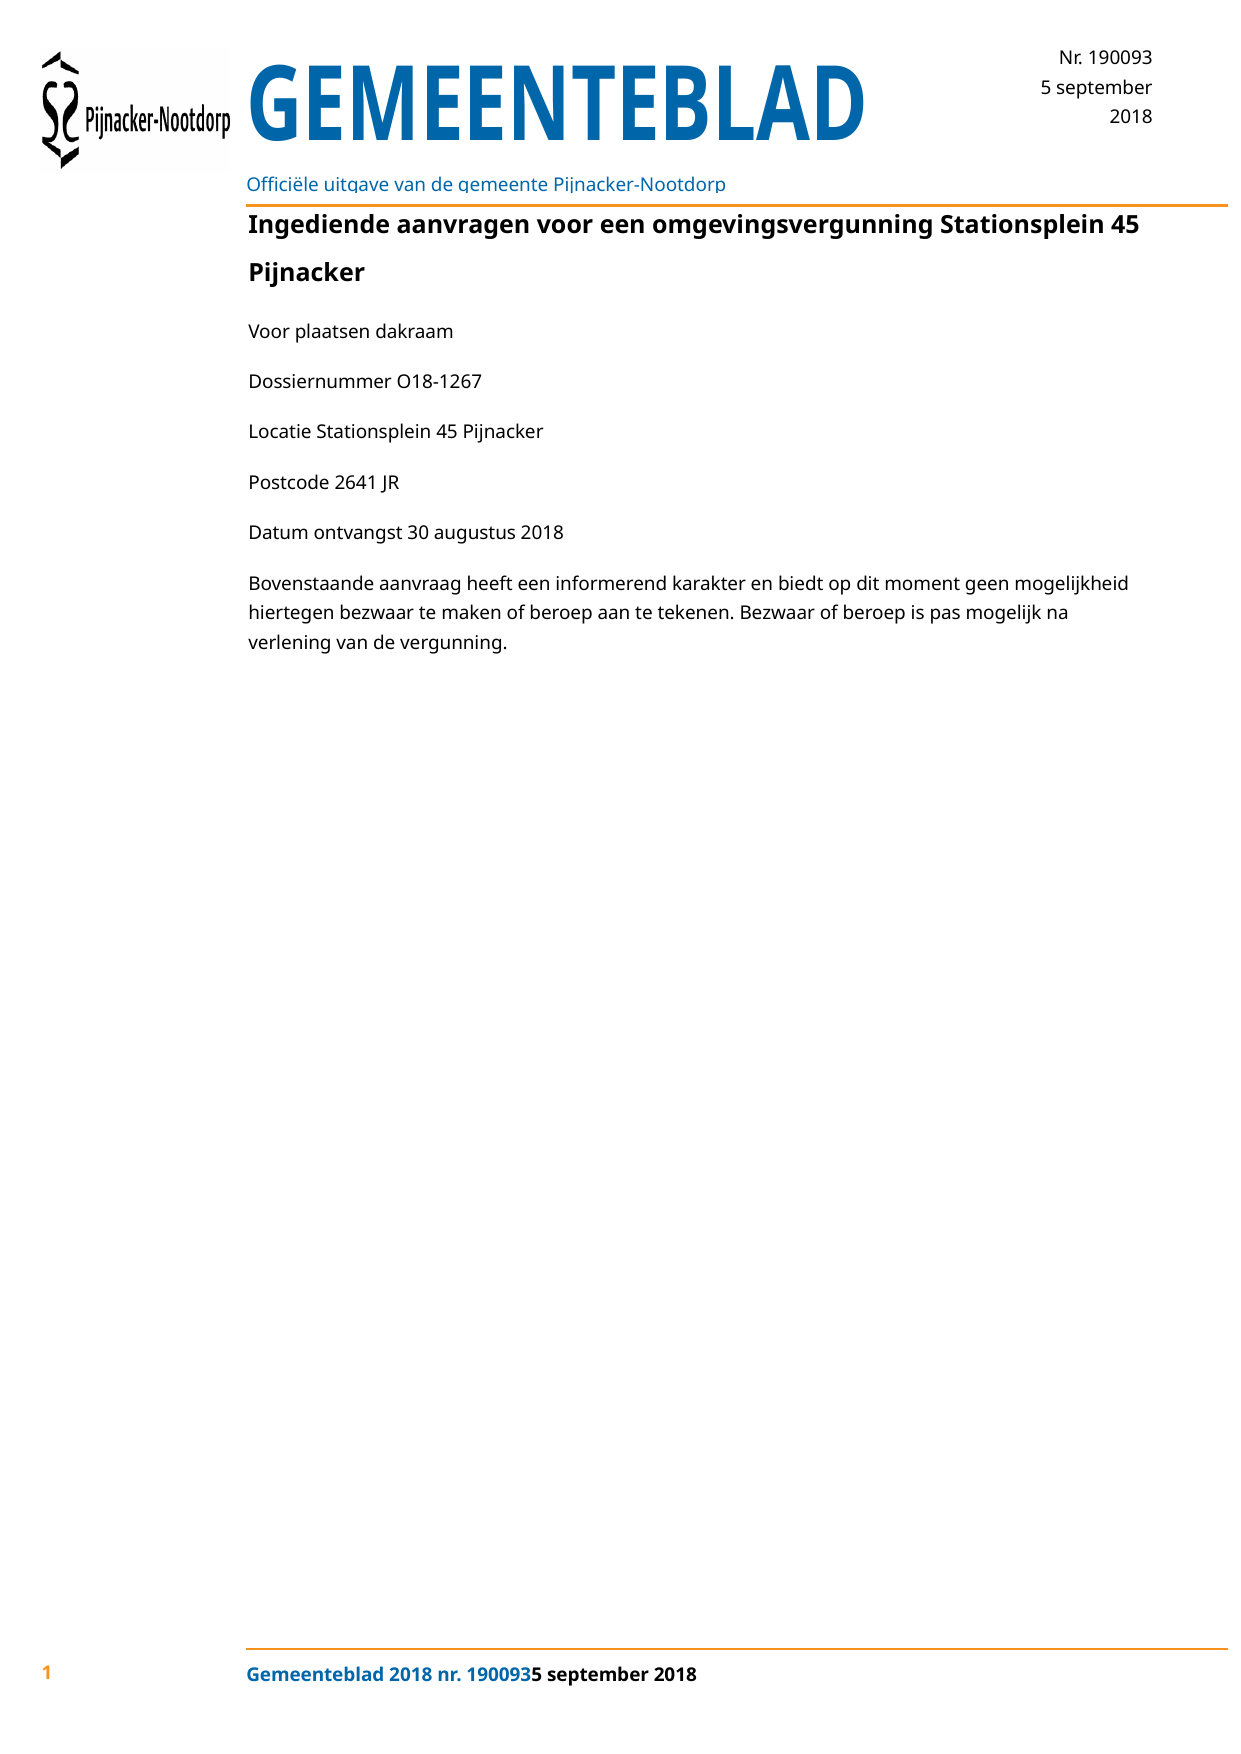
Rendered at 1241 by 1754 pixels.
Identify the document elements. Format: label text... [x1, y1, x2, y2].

text Datum ontvangst 30 augustus 2018 [248, 519, 1152, 545]
text Locatie Stationsplein 45 Pijnacker [248, 419, 1152, 444]
text Ingediende aanvragen voor een omgevingsvergunning Stationsplein 45 Pijnacker [248, 207, 1152, 288]
text Postcode 2641 JR [248, 469, 1152, 495]
picture [41, 47, 231, 172]
text Dossiernummer O18-1267 [248, 368, 1152, 394]
text Voor plaatsen dakraam [248, 318, 1152, 344]
text Bovenstaande aanvraag heeft een informerend karakter en biedt op dit moment geen mogelijkheid hiertegen bezwaar te maken of beroep aan te tekenen. Bezwaar of beroep is pas mogelijk na verlening van de vergunning. [248, 570, 1152, 655]
